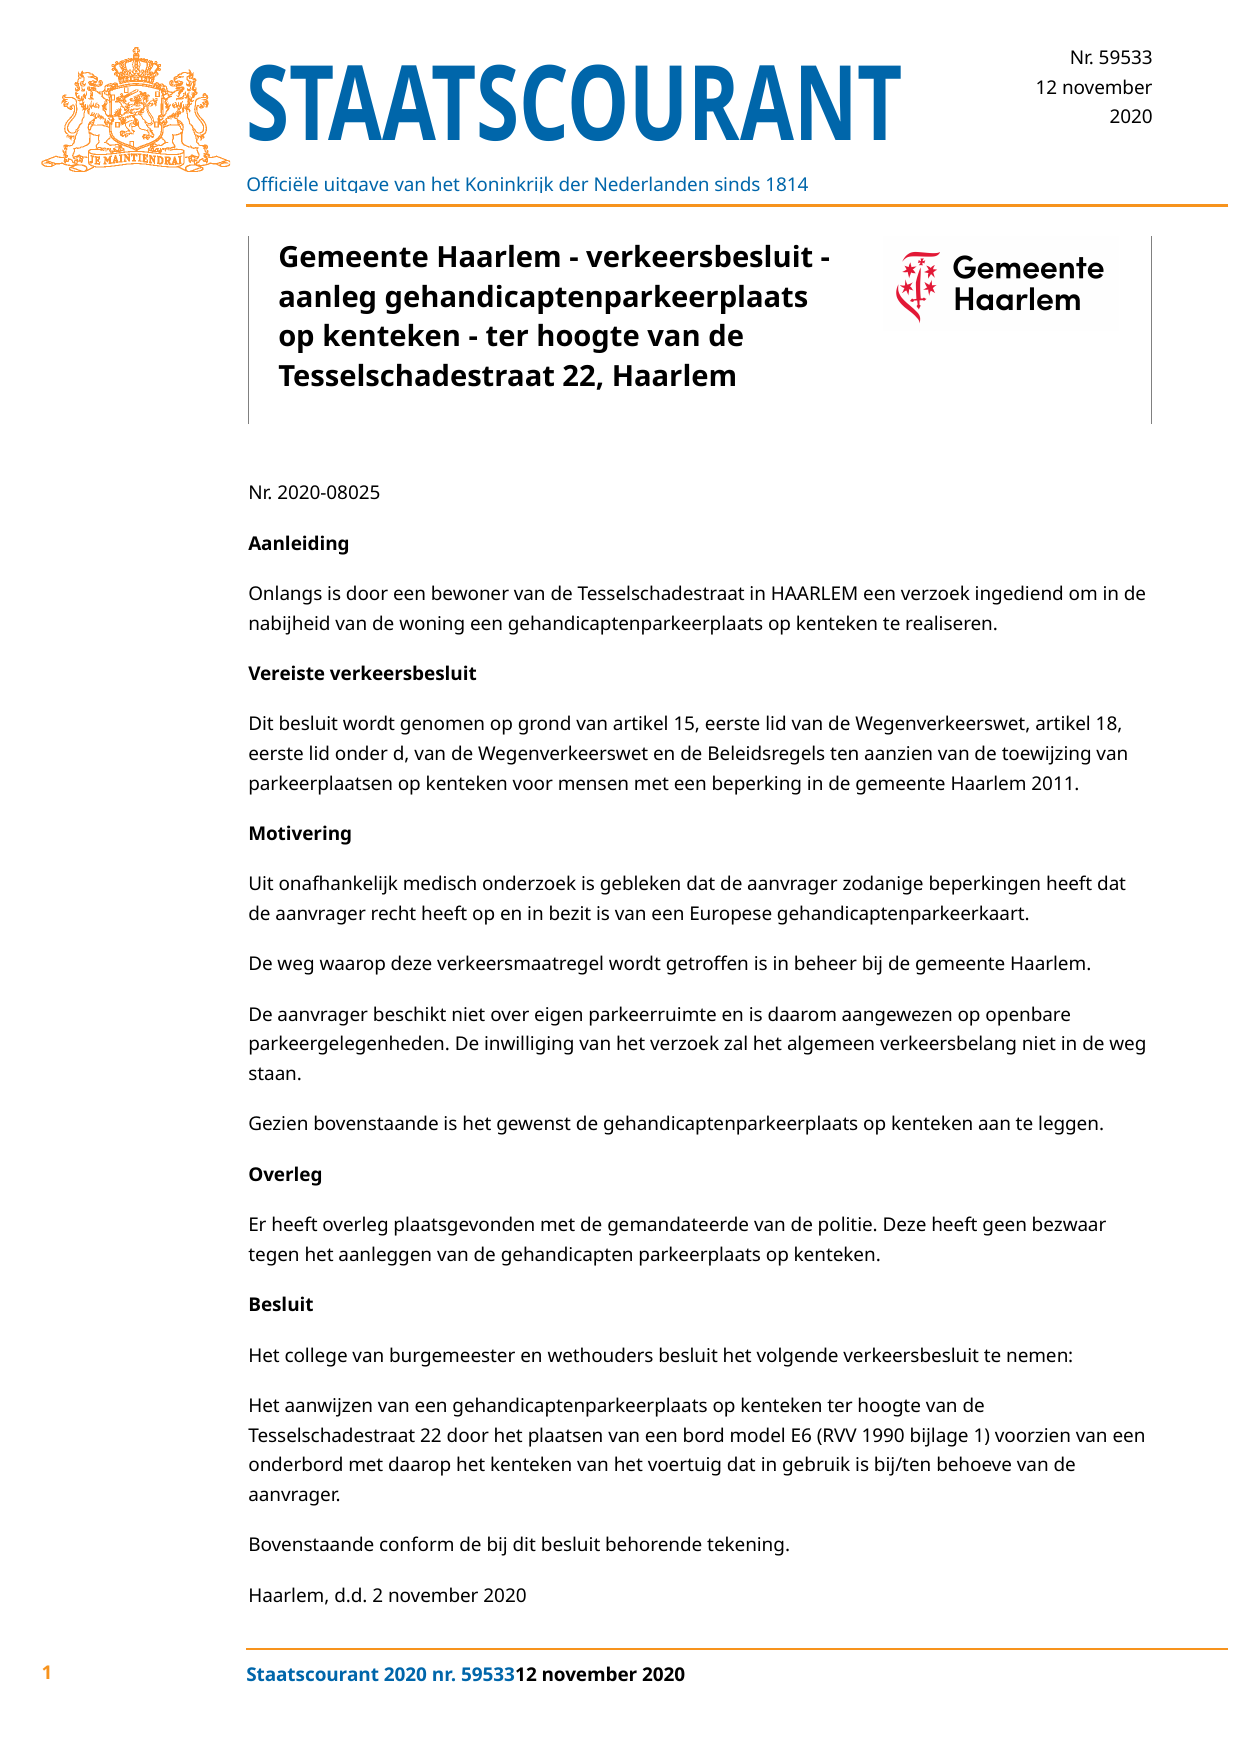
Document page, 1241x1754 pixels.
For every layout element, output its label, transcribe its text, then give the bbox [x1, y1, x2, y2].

text Uit onafhankelijk medisch onderzoek is gebleken dat de aanvrager zodanige beperkingen heeft dat de aanvrager recht heeft op en in bezit is van een Europese gehandicaptenparkeerkaart. [248, 871, 1152, 926]
text Onlangs is door een bewoner van de Tesselschadestraat in HAARLEM een verzoek ingediend om in de nabijheid van de woning een gehandicaptenparkeerplaats op kenteken te realiseren. [248, 580, 1152, 636]
table_header [850, 236, 1151, 424]
text Vereiste verkeersbesluit [248, 660, 1152, 686]
text Overleg [248, 1161, 1152, 1187]
text Bovenstaande conform de bij dit besluit behorende tekening. [248, 1531, 1152, 1557]
text Nr. 2020-08025 [248, 479, 1152, 505]
table_header Gemeente Haarlem - verkeersbesluit - aanleg gehandicaptenparkeerplaats op kenteken - ter hoogte van de Tesselschadestraat 22, Haarlem [249, 236, 850, 424]
text Er heeft overleg plaatsgevonden met de gemandateerde van de politie. Deze heeft geen bezwaar tegen het aanleggen van de gehandicapten parkeerplaats op kenteken. [248, 1211, 1152, 1267]
text Aanleiding [248, 530, 1152, 556]
text Gezien bovenstaande is het gewenst de gehandicaptenparkeerplaats op kenteken aan te leggen. [248, 1111, 1152, 1136]
text De aanvrager beschikt niet over eigen parkeerruimte en is daarom aangewezen op openbare parkeergelegenheden. De inwilliging van het verzoek zal het algemeen verkeersbelang niet in de weg staan. [248, 1001, 1152, 1086]
text Haarlem, d.d. 2 november 2020 [248, 1582, 1152, 1608]
text Motivering [248, 820, 1152, 846]
text Besluit [248, 1291, 1152, 1317]
picture [41, 47, 231, 172]
picture [882, 236, 1119, 331]
text De weg waarop deze verkeersmaatregel wordt getroffen is in beheer bij de gemeente Haarlem. [248, 951, 1152, 976]
text Het college van burgemeester en wethouders besluit het volgende verkeersbesluit te nemen: [248, 1342, 1152, 1368]
text Het aanwijzen van een gehandicaptenparkeerplaats op kenteken ter hoogte van de Tesselschadestraat 22 door het plaatsen van een bord model E6 (RVV 1990 bijlage 1) voorzien van een onderbord met daarop het kenteken van het voertuig dat in gebruik is bij/ten behoeve van de aanvrager. [248, 1392, 1152, 1507]
text Dit besluit wordt genomen op grond van artikel 15, eerste lid van de Wegenverkeerswet, artikel 18, eerste lid onder d, van de Wegenverkeerswet en de Beleidsregels ten aanzien van de toewijzing van parkeerplaatsen op kenteken voor mensen met een beperking in de gemeente Haarlem 2011. [248, 711, 1152, 796]
